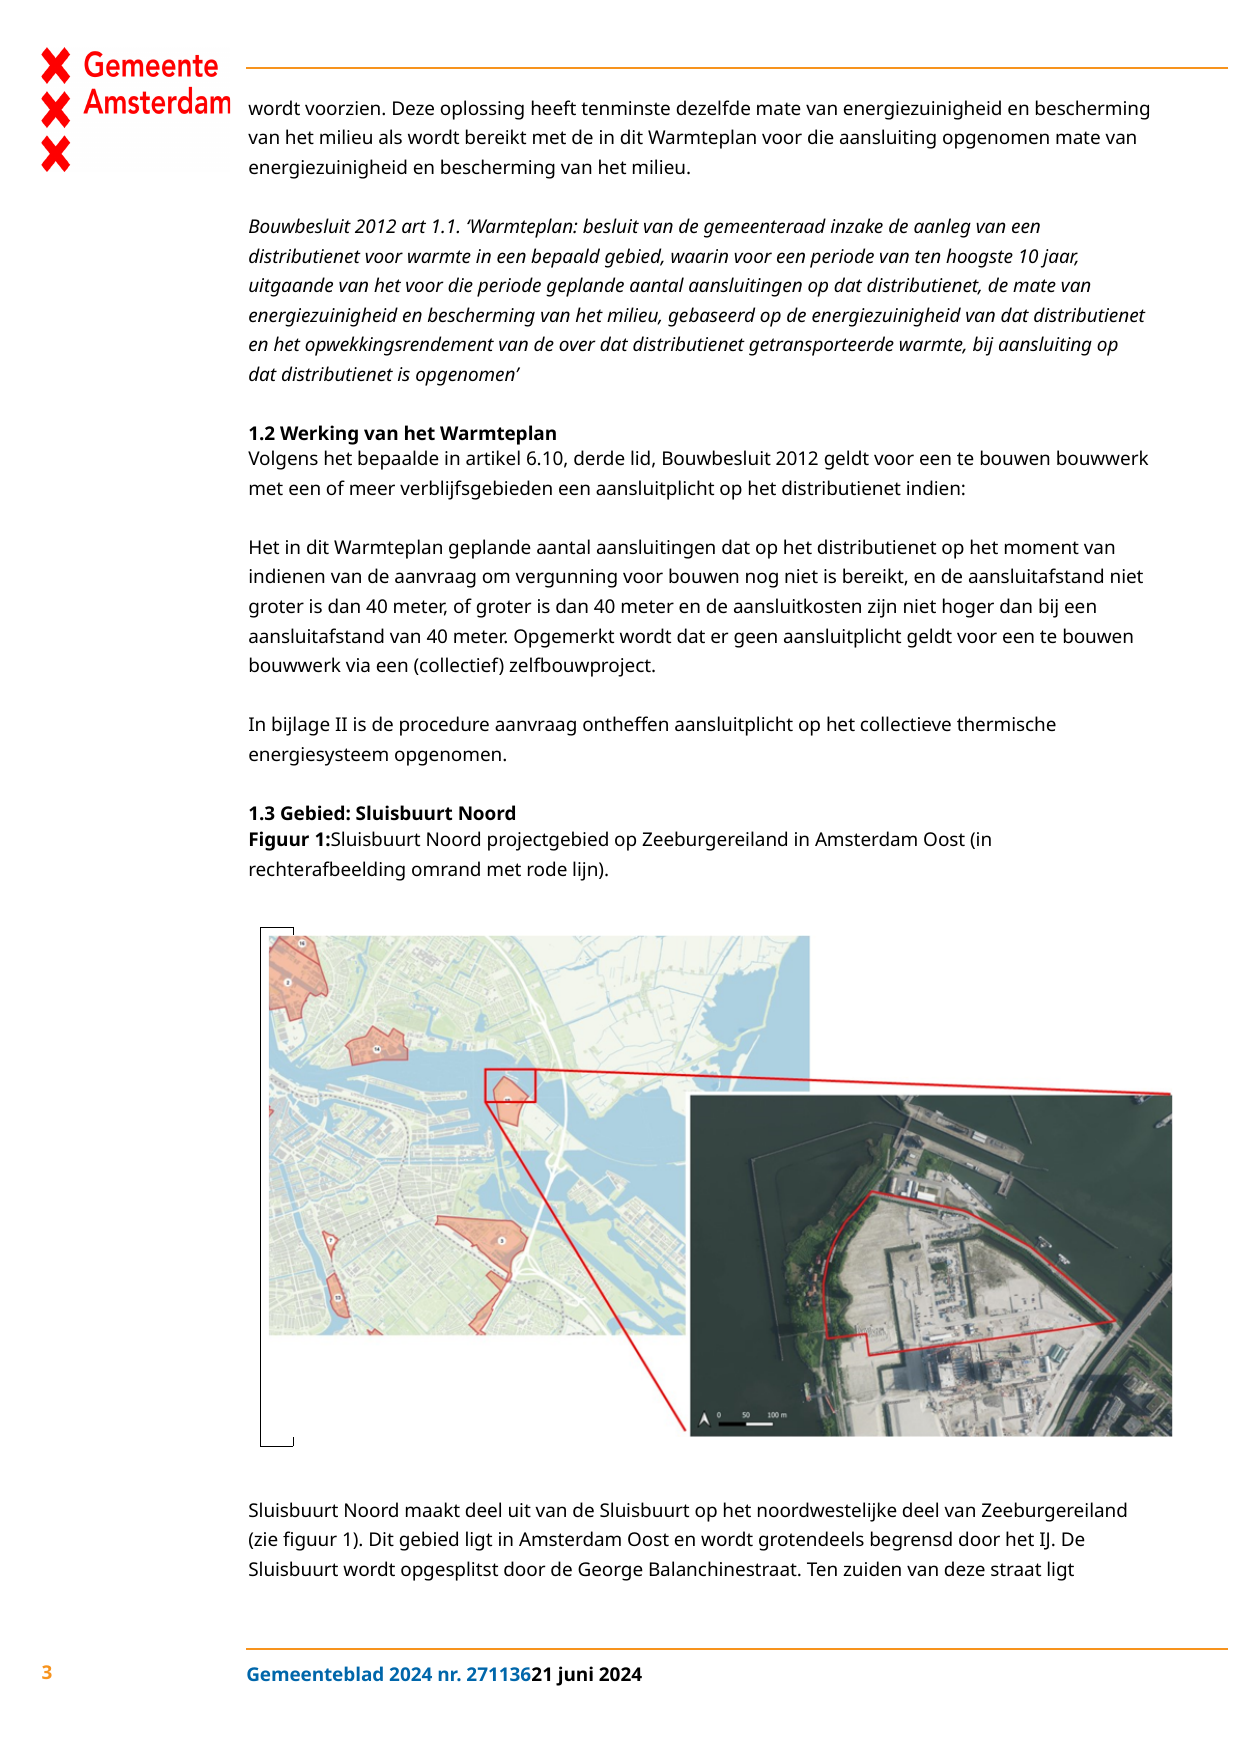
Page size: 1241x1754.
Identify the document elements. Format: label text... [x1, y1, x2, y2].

text Figuur 1:Sluisbuurt Noord projectgebied op Zeeburgereiland in Amsterdam Oost (in rechterafbeelding omrand met rode lijn). [248, 826, 1152, 881]
text wordt voorzien. Deze oplossing heeft tenminste dezelfde mate van energiezuinigheid en bescherming van het milieu als wordt bereikt met de in dit Warmteplan voor die aansluiting opgenomen mate van energiezuinigheid en bescherming van het milieu. [248, 95, 1152, 180]
text Sluisbuurt Noord maakt deel uit van de Sluisbuurt op het noordwestelijke deel van Zeeburgereiland (zie figuur 1). Dit gebied ligt in Amsterdam Oost en wordt grotendeels begrensd door het IJ. De Sluisbuurt wordt opgesplitst door de George Balanchinestraat. Ten zuiden van deze straat ligt [248, 1497, 1152, 1582]
text In bijlage II is de procedure aanvraag ontheffen aansluitplicht op het collectieve thermische energiesysteem opgenomen. [248, 712, 1152, 767]
text Het in dit Warmteplan geplande aantal aansluitingen dat op het distributienet op het moment van indienen van de aanvraag om vergunning voor bouwen nog niet is bereikt, en de aansluitafstand niet groter is dan 40 meter, of groter is dan 40 meter en de aansluitkosten zijn niet hoger dan bij een aansluitafstand van 40 meter. Opgemerkt wordt dat er geen aansluitplicht geldt voor een te bouwen bouwwerk via een (collectief) zelfbouwproject. [248, 534, 1152, 678]
text 1.2 Werking van het Warmteplan [248, 420, 1152, 445]
text Volgens het bepaalde in artikel 6.10, derde lid, Bouwbesluit 2012 geldt voor een te bouwen bouwwerk met een of meer verblijfsgebieden een aansluitplicht op het distributienet indien: [248, 445, 1152, 501]
text 1.3 Gebied: Sluisbuurt Noord [248, 800, 1152, 826]
table_header Bouwbesluit 2012 art 1.1. ‘Warmteplan: besluit van de gemeenteraad inzake de aanleg van een distributienet voor warmte in een bepaald gebied, waarin voor een periode van ten hoogste 10 jaar, uitgaande van het voor die periode geplande aantal aansluitingen op dat distributienet, de mate van energiezuinigheid en bescherming van het milieu, gebaseerd op de energiezuinigheid van dat distributienet en het opwekkingsrendement van de over dat distributienet getransporteerde warmte, bij aansluiting op dat distributienet is opgenomen’ [248, 213, 1152, 387]
picture [268, 935, 1173, 1437]
picture [41, 47, 231, 172]
